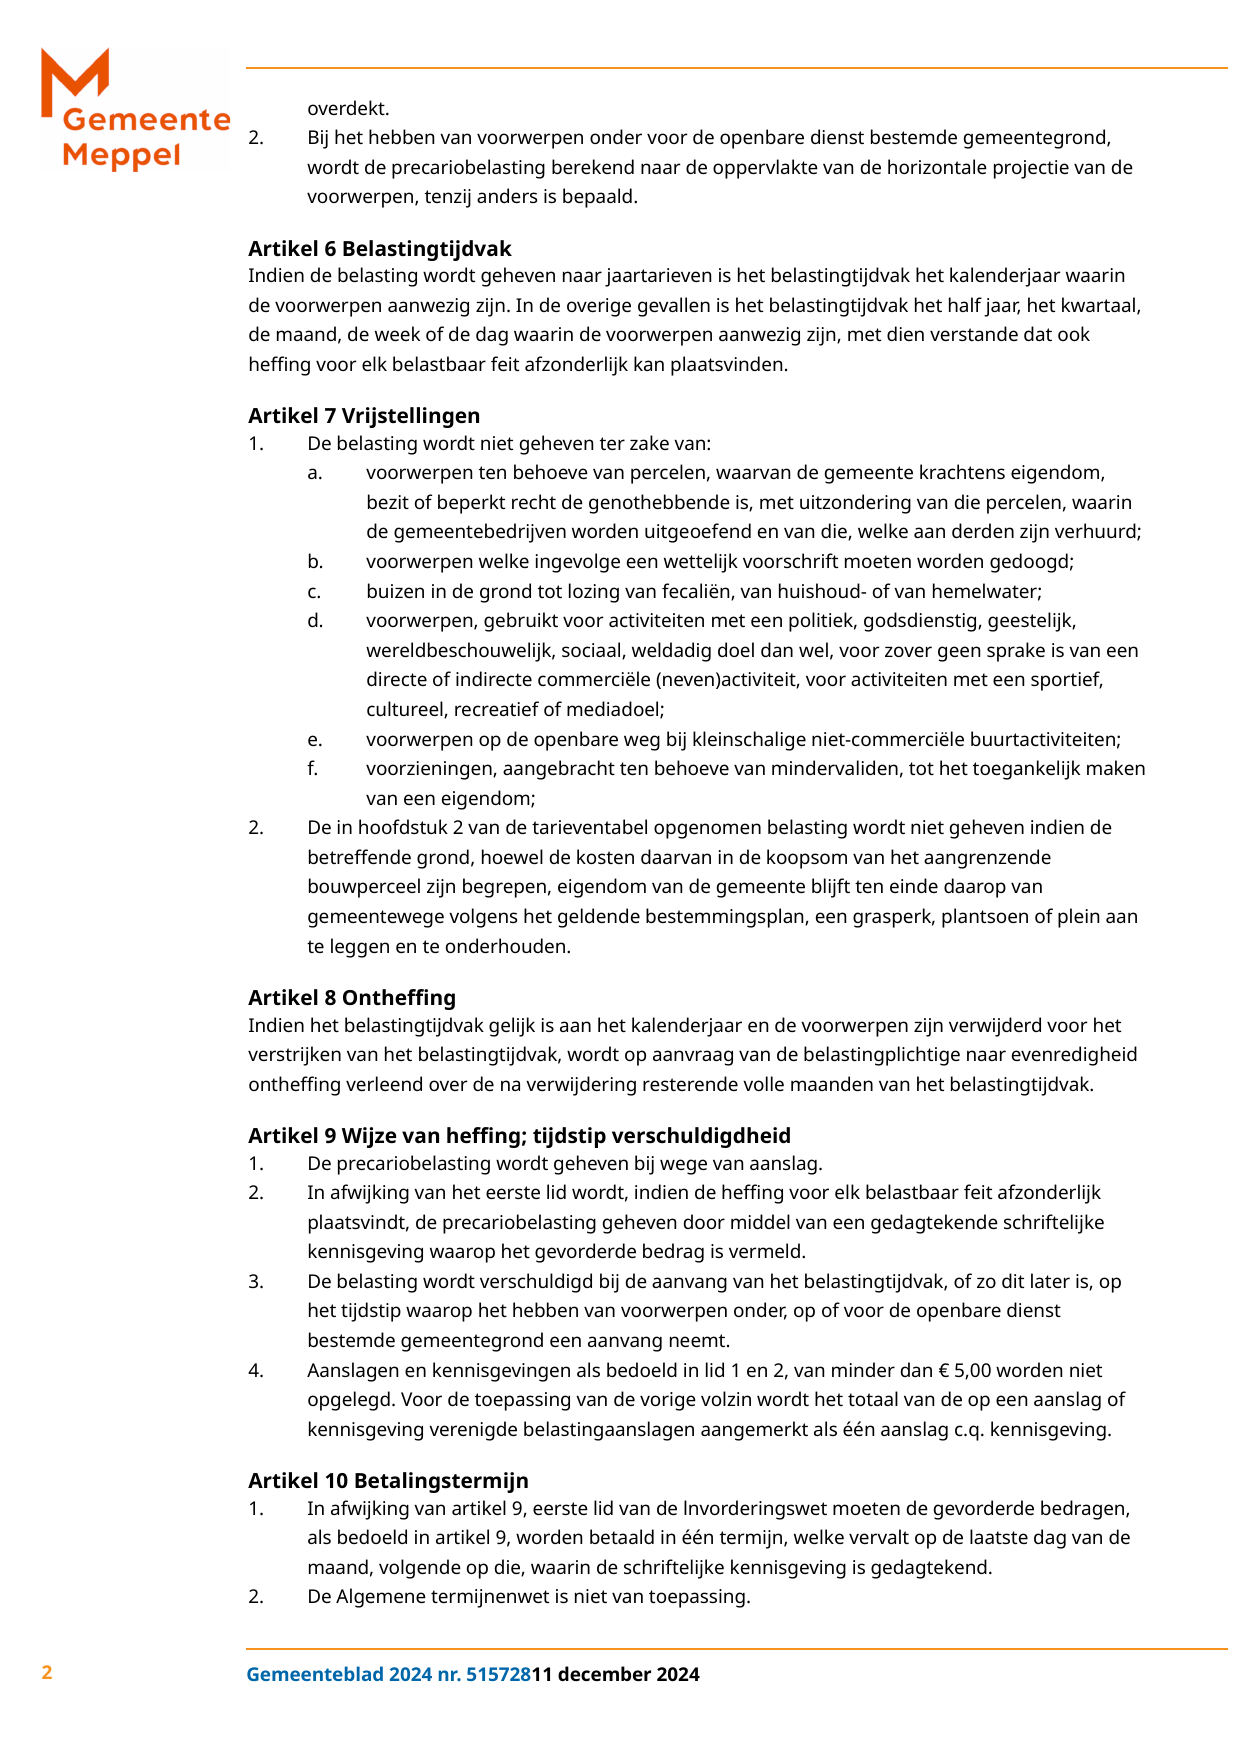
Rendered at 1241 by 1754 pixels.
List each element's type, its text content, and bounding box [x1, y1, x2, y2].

list De belasting wordt niet geheven ter zake van: [248, 430, 1152, 456]
list De precariobelasting wordt geheven bij wege van aanslag. [248, 1150, 1152, 1176]
list voorwerpen ten behoeve van percelen, waarvan de gemeente krachtens eigendom, bezit of beperkt recht de genothebbende is, met uitzondering van die percelen, waarin de gemeentebedrijven worden uitgeoefend en van die, welke aan derden zijn verhuurd; [307, 459, 1152, 544]
text Artikel 7 Vrijstellingen [248, 402, 1152, 430]
list In afwijking van het eerste lid wordt, indien de heffing voor elk belastbaar feit afzonderlijk plaatsvindt, de precariobelasting geheven door middel van een gedagtekende schriftelijke kennisgeving waarop het gevorderde bedrag is vermeld. [248, 1179, 1152, 1264]
text Indien de belasting wordt geheven naar jaartarieven is het belastingtijdvak het kalenderjaar waarin de voorwerpen aanwezig zijn. In de overige gevallen is het belastingtijdvak het half jaar, het kwartaal, de maand, de week of de dag waarin de voorwerpen aanwezig zijn, met dien verstande dat ook heffing voor elk belastbaar feit afzonderlijk kan plaatsvinden. [248, 262, 1152, 377]
list voorwerpen op de openbare weg bij kleinschalige niet-commerciële buurtactiviteiten; [307, 726, 1152, 752]
text Artikel 10 Betalingstermijn [248, 1466, 1152, 1495]
list voorwerpen welke ingevolge een wettelijk voorschrift moeten worden gedoogd; [307, 548, 1152, 574]
list voorwerpen, gebruikt voor activiteiten met een politiek, godsdienstig, geestelijk, wereldbeschouwelijk, sociaal, weldadig doel dan wel, voor zover geen sprake is van een directe of indirecte commerciële (neven)activiteit, voor activiteiten met een sportief, cultureel, recreatief of mediadoel; [307, 607, 1152, 722]
list In afwijking van artikel 9, eerste lid van de lnvorderingswet moeten de gevorderde bedragen, als bedoeld in artikel 9, worden betaald in één termijn, welke vervalt op de laatste dag van de maand, volgende op die, waarin de schriftelijke kennisgeving is gedagtekend. [248, 1495, 1152, 1580]
list voorzieningen, aangebracht ten behoeve van mindervaliden, tot het toegankelijk maken van een eigendom; [307, 755, 1152, 811]
text Indien het belastingtijdvak gelijk is aan het kalenderjaar en de voorwerpen zijn verwijderd voor het verstrijken van het belastingtijdvak, wordt op aanvraag van de belastingplichtige naar evenredigheid ontheffing verleend over de na verwijdering resterende volle maanden van het belastingtijdvak. [248, 1012, 1152, 1097]
list buizen in de grond tot lozing van fecaliën, van huishoud- of van hemelwater; [307, 578, 1152, 604]
text Artikel 8 Ontheffing [248, 983, 1152, 1012]
list De in hoofdstuk 2 van de tarieventabel opgenomen belasting wordt niet geheven indien de betreffende grond, hoewel de kosten daarvan in de koopsom van het aangrenzende bouwperceel zijn begrepen, eigendom van de gemeente blijft ten einde daarop van gemeentewege volgens het geldende bestemmingsplan, een grasperk, plantsoen of plein aan te leggen en te onderhouden. [248, 814, 1152, 959]
list Bij het hebben van voorwerpen onder voor de openbare dienst bestemde gemeentegrond, wordt de precariobelasting berekend naar de oppervlakte van de horizontale projectie van de voorwerpen, tenzij anders is bepaald. [248, 124, 1152, 209]
list overdekt. [248, 95, 1152, 121]
list De belasting wordt verschuldigd bij de aanvang van het belastingtijdvak, of zo dit later is, op het tijdstip waarop het hebben van voorwerpen onder, op of voor de openbare dienst bestemde gemeentegrond een aanvang neemt. [248, 1268, 1152, 1353]
text Artikel 6 Belastingtijdvak [248, 234, 1152, 262]
picture [41, 47, 231, 172]
text Artikel 9 Wijze van heffing; tijdstip verschuldigdheid [248, 1121, 1152, 1150]
list Aanslagen en kennisgevingen als bedoeld in lid 1 en 2, van minder dan € 5,00 worden niet opgelegd. Voor de toepassing van de vorige volzin wordt het totaal van de op een aanslag of kennisgeving verenigde belastingaanslagen aangemerkt als één aanslag c.q. kennisgeving. [248, 1357, 1152, 1442]
list De Algemene termijnenwet is niet van toepassing. [248, 1584, 1152, 1609]
